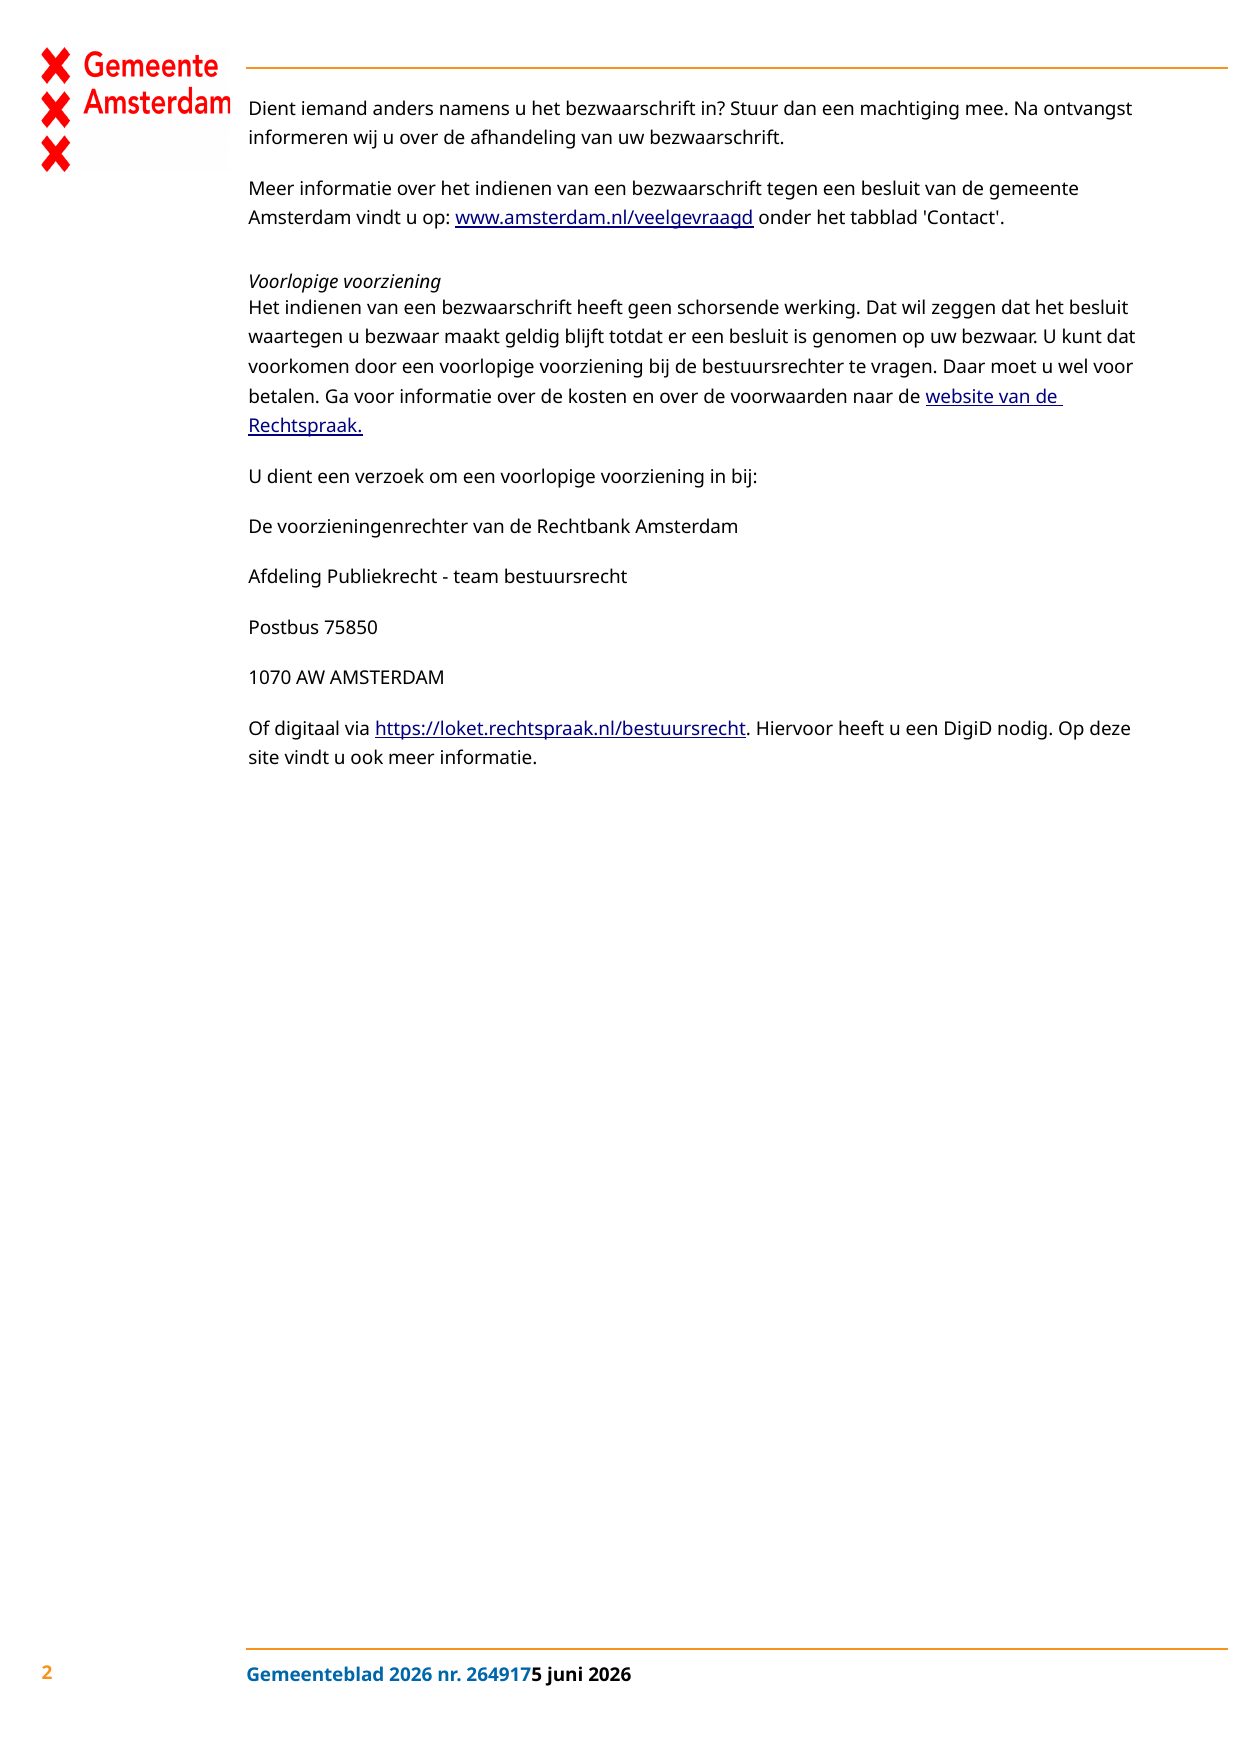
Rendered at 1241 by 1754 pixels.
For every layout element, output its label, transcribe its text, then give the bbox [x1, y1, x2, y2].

text U dient een verzoek om een voorlopige voorziening in bij: [248, 463, 1152, 488]
text Dient iemand anders namens u het bezwaarschrift in? Stuur dan een machtiging mee. Na ontvangst informeren wij u over de afhandeling van uw bezwaarschrift. [248, 95, 1152, 150]
text 1070 AW AMSTERDAM [248, 664, 1152, 690]
text Het indienen van een bezwaarschrift heeft geen schorsende werking. Dat wil zeggen dat het besluit waartegen u bezwaar maakt geldig blijft totdat er een besluit is genomen op uw bezwaar. U kunt dat voorkomen door een voorlopige voorziening bij de bestuursrechter te vragen. Daar moet u wel voor betalen. Ga voor informatie over de kosten en over de voorwaarden naar de website van de Rechtspraak. [248, 294, 1152, 438]
text Afdeling Publiekrecht - team bestuursrecht [248, 564, 1152, 589]
text Of digitaal via https://loket.rechtspraak.nl/bestuursrecht. Hiervoor heeft u een DigiD nodig. Op deze site vindt u ook meer informatie. [248, 715, 1152, 770]
text De voorzieningenrechter van de Rechtbank Amsterdam [248, 513, 1152, 539]
text Meer informatie over het indienen van een bezwaarschrift tegen een besluit van de gemeente Amsterdam vindt u op: www.amsterdam.nl/veelgevraagd onder het tabblad 'Contact'. [248, 175, 1152, 230]
text Voorlopige voorziening [248, 268, 1152, 294]
picture [41, 47, 231, 172]
text Postbus 75850 [248, 614, 1152, 640]
